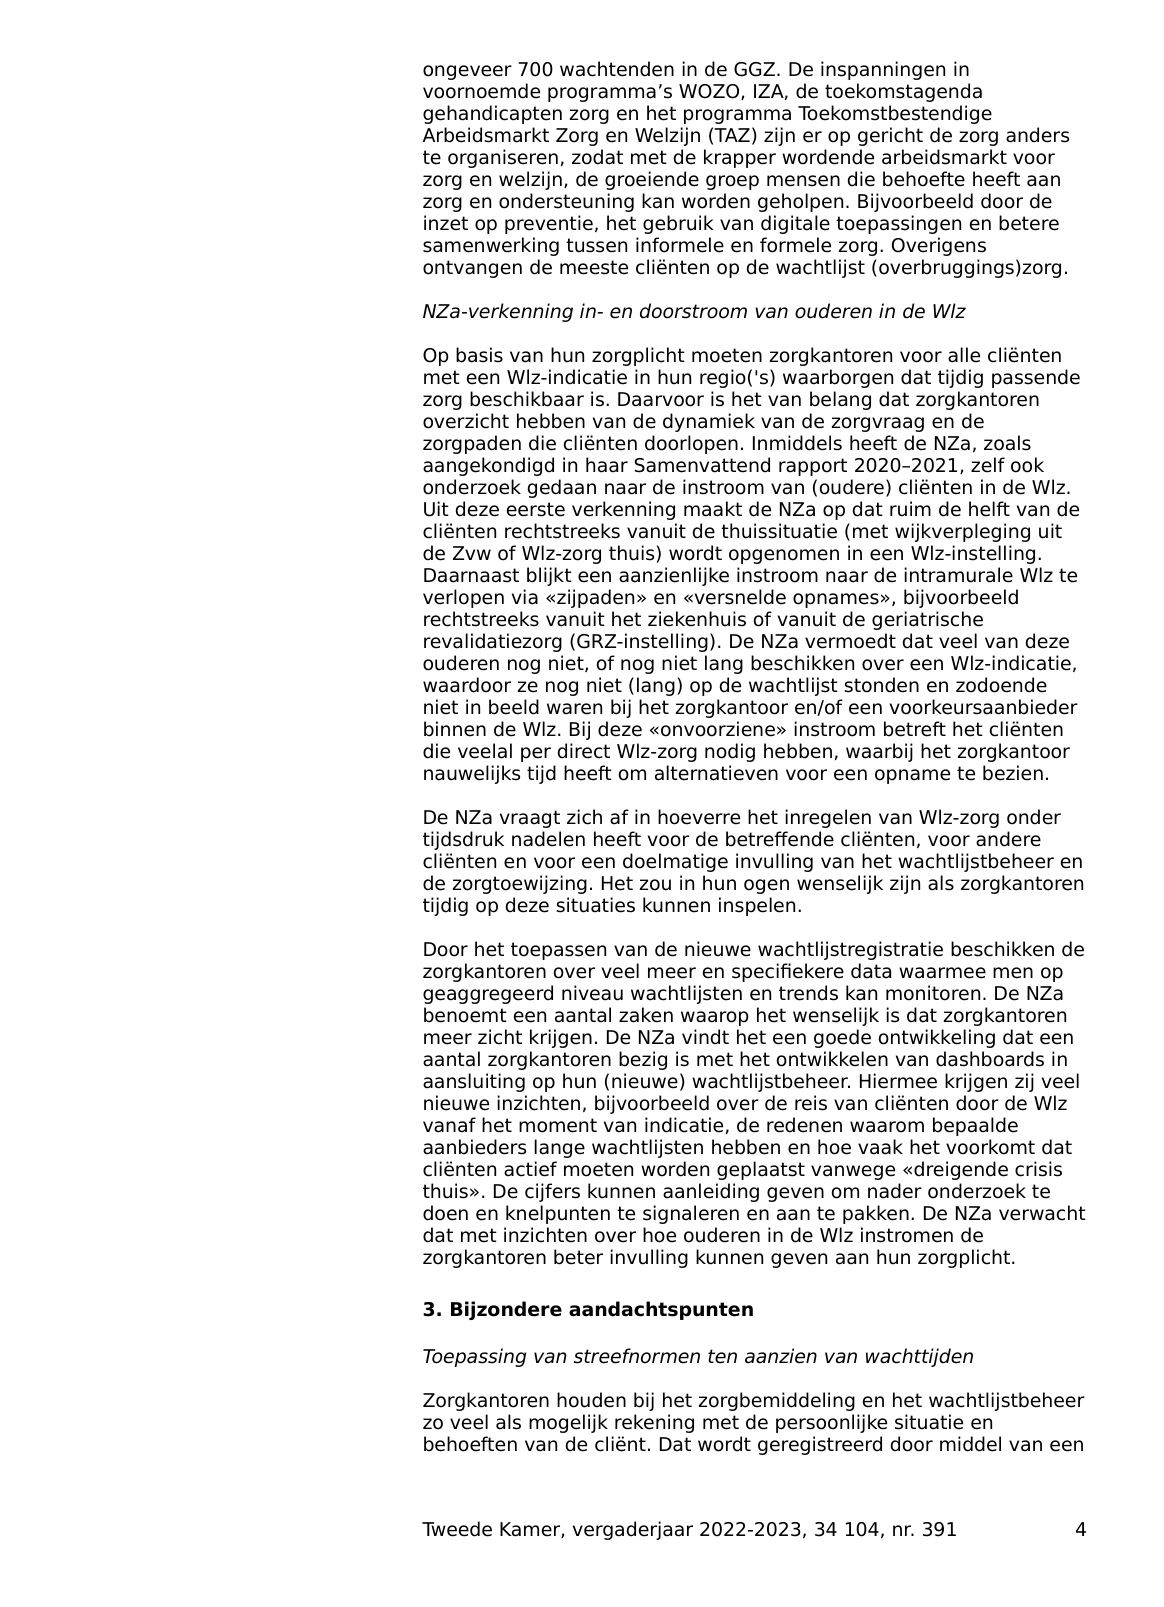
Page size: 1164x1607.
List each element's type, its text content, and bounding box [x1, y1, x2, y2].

text ongeveer 700 wachtenden in de GGZ. De inspanningen in voornoemde programma’s WOZO, IZA, de toekomstagenda gehandicapten zorg en het programma Toekomstbestendige Arbeidsmarkt Zorg en Welzijn (TAZ) zijn er op gericht de zorg anders te organiseren, zodat met de krapper wordende arbeidsmarkt voor zorg en welzijn, de groeiende groep mensen die behoefte heeft aan zorg en ondersteuning kan worden geholpen. Bijvoorbeeld door de inzet op preventie, het gebruik van digitale toepassingen en betere samenwerking tussen informele en formele zorg. Overigens ontvangen de meeste cliënten op de wachtlijst (overbruggings)zorg. [422, 59, 1087, 279]
text Door het toepassen van de nieuwe wachtlijstregistratie beschikken de zorgkantoren over veel meer en specifiekere data waarmee men op geaggregeerd niveau wachtlijsten en trends kan monitoren. De NZa benoemt een aantal zaken waarop het wenselijk is dat zorgkantoren meer zicht krijgen. De NZa vindt het een goede ontwikkeling dat een aantal zorgkantoren bezig is met het ontwikkelen van dashboards in aansluiting op hun (nieuwe) wachtlijstbeheer. Hiermee krijgen zij veel nieuwe inzichten, bijvoorbeeld over de reis van cliënten door de Wlz vanaf het moment van indicatie, de redenen waarom bepaalde aanbieders lange wachtlijsten hebben en hoe vaak het voorkomt dat cliënten actief moeten worden geplaatst vanwege «dreigende crisis thuis». De cijfers kunnen aanleiding geven om nader onderzoek te doen en knelpunten te signaleren en aan te pakken. De NZa verwacht dat met inzichten over hoe ouderen in de Wlz instromen de zorgkantoren beter invulling kunnen geven aan hun zorgplicht. [422, 939, 1087, 1269]
text Op basis van hun zorgplicht moeten zorgkantoren voor alle cliënten met een Wlz-indicatie in hun regio('s) waarborgen dat tijdig passende zorg beschikbaar is. Daarvoor is het van belang dat zorgkantoren overzicht hebben van de dynamiek van de zorgvraag en de zorgpaden die cliënten doorlopen. Inmiddels heeft de NZa, zoals aangekondigd in haar Samenvattend rapport 2020–2021, zelf ook onderzoek gedaan naar de instroom van (oudere) cliënten in de Wlz. Uit deze eerste verkenning maakt de NZa op dat ruim de helft van de cliënten rechtstreeks vanuit de thuissituatie (met wijkverpleging uit de Zvw of Wlz-zorg thuis) wordt opgenomen in een Wlz-instelling. Daarnaast blijkt een aanzienlijke instroom naar de intramurale Wlz te verlopen via «zijpaden» en «versnelde opnames», bijvoorbeeld rechtstreeks vanuit het ziekenhuis of vanuit de geriatrische revalidatiezorg (GRZ-instelling). De NZa vermoedt dat veel van deze ouderen nog niet, of nog niet lang beschikken over een Wlz-indicatie, waardoor ze nog niet (lang) op de wachtlijst stonden en zodoende niet in beeld waren bij het zorgkantoor en/of een voorkeursaanbieder binnen de Wlz. Bij deze «onvoorziene» instroom betreft het cliënten die veelal per direct Wlz-zorg nodig hebben, waarbij het zorgkantoor nauwelijks tijd heeft om alternatieven voor een opname te bezien. [422, 345, 1087, 785]
subtitle 3. Bijzondere aandachtspunten [422, 1299, 1087, 1321]
text Zorgkantoren houden bij het zorgbemiddeling en het wachtlijstbeheer zo veel als mogelijk rekening met de persoonlijke situatie en behoeften van de cliënt. Dat wordt geregistreerd door middel van een [422, 1390, 1087, 1456]
text De NZa vraagt zich af in hoeverre het inregelen van Wlz-zorg onder tijdsdruk nadelen heeft voor de betreffende cliënten, voor andere cliënten en voor een doelmatige invulling van het wachtlijstbeheer en de zorgtoewijzing. Het zou in hun ogen wenselijk zijn als zorgkantoren tijdig op deze situaties kunnen inspelen. [422, 807, 1087, 917]
subtitle NZa-verkenning in- en doorstroom van ouderen in de Wlz [422, 301, 1087, 323]
subtitle Toepassing van streefnormen ten aanzien van wachttijden [422, 1346, 1087, 1368]
